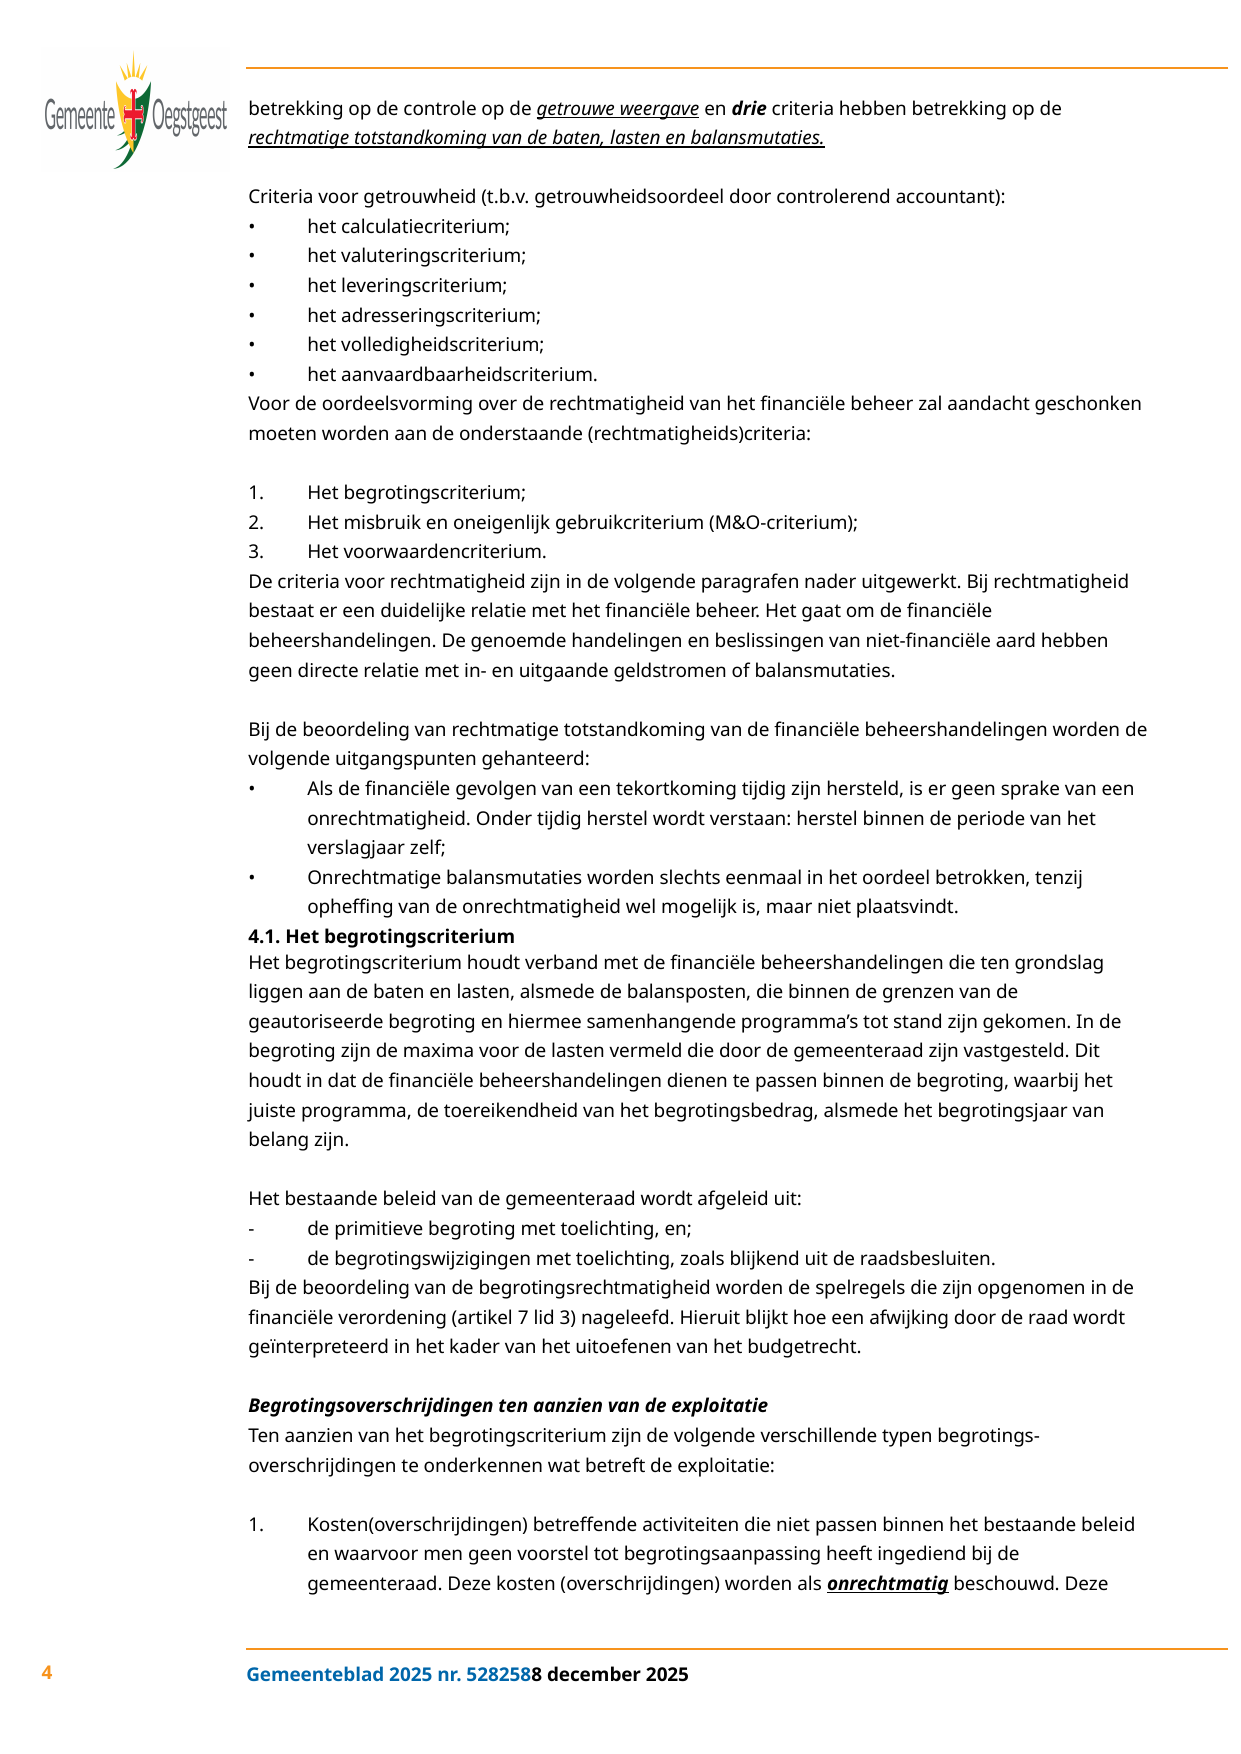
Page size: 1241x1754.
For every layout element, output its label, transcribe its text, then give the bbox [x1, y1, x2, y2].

text Bij de beoordeling van de begrotingsrechtmatigheid worden de spelregels die zijn opgenomen in de financiële verordening (artikel 7 lid 3) nageleefd. Hieruit blijkt hoe een afwijking door de raad wordt geïnterpreteerd in het kader van het uitoefenen van het budgetrecht. [248, 1274, 1152, 1359]
text Voor de oordeelsvorming over de rechtmatigheid van het financiële beheer zal aandacht geschonken moeten worden aan de onderstaande (rechtmatigheids)criteria: [248, 391, 1152, 446]
list Het voorwaardencriterium. [248, 538, 1152, 564]
list het adresseringscriterium; [248, 302, 1152, 328]
list het aanvaardbaarheidscriterium. [248, 361, 1152, 387]
list het volledigheidscriterium; [248, 331, 1152, 357]
list Het misbruik en oneigenlijk gebruikcriterium (M&O-criterium); [248, 509, 1152, 535]
list de begrotingswijzigingen met toelichting, zoals blijkend uit de raadsbesluiten. [248, 1245, 1152, 1270]
list het leveringscriterium; [248, 272, 1152, 298]
text Bij de beoordeling van rechtmatige totstandkoming van de financiële beheershandelingen worden de volgende uitgangspunten gehanteerd: [248, 716, 1152, 771]
text Het bestaande beleid van de gemeenteraad wordt afgeleid uit: [248, 1186, 1152, 1211]
list de primitieve begroting met toelichting, en; [248, 1215, 1152, 1241]
list Het begrotingscriterium; [248, 479, 1152, 505]
text Ten aanzien van het begrotingscriterium zijn de volgende verschillende typen begrotings-overschrijdingen te onderkennen wat betreft de exploitatie: [248, 1422, 1152, 1477]
list het valuteringscriterium; [248, 243, 1152, 268]
picture [41, 47, 231, 172]
text 4.1. Het begrotingscriterium [248, 923, 1152, 949]
list Kosten(overschrijdingen) betreffende activiteiten die niet passen binnen het bestaande beleid en waarvoor men geen voorstel tot begrotingsaanpassing heeft ingediend bij de gemeenteraad. Deze kosten (overschrijdingen) worden als onrechtmatig beschouwd. Deze [248, 1511, 1152, 1596]
text Het begrotingscriterium houdt verband met de financiële beheershandelingen die ten grondslag liggen aan de baten en lasten, alsmede de balansposten, die binnen de grenzen van de geautoriseerde begroting en hiermee samenhangende programma’s tot stand zijn gekomen. In de begroting zijn de maxima voor de lasten vermeld die door de gemeenteraad zijn vastgesteld. Dit houdt in dat de financiële beheershandelingen dienen te passen binnen de begroting, waarbij het juiste programma, de toereikendheid van het begrotingsbedrag, alsmede het begrotingsjaar van belang zijn. [248, 949, 1152, 1152]
list het calculatiecriterium; [248, 213, 1152, 239]
text betrekking op de controle op de getrouwe weergave en drie criteria hebben betrekking op de rechtmatige totstandkoming van de baten, lasten en balansmutaties. [248, 95, 1152, 150]
list Als de financiële gevolgen van een tekortkoming tijdig zijn hersteld, is er geen sprake van een onrechtmatigheid. Onder tijdig herstel wordt verstaan: herstel binnen de periode van het verslagjaar zelf; [248, 775, 1152, 860]
text Begrotingsoverschrijdingen ten aanzien van de exploitatie [248, 1393, 1152, 1418]
text Criteria voor getrouwheid (t.b.v. getrouwheidsoordeel door controlerend accountant): [248, 183, 1152, 209]
text De criteria voor rechtmatigheid zijn in de volgende paragrafen nader uitgewerkt. Bij rechtmatigheid bestaat er een duidelijke relatie met het financiële beheer. Het gaat om de financiële beheershandelingen. De genoemde handelingen en beslissingen van niet-financiële aard hebben geen directe relatie met in- en uitgaande geldstromen of balansmutaties. [248, 568, 1152, 683]
list Onrechtmatige balansmutaties worden slechts eenmaal in het oordeel betrokken, tenzij opheffing van de onrechtmatigheid wel mogelijk is, maar niet plaatsvindt. [248, 864, 1152, 919]
